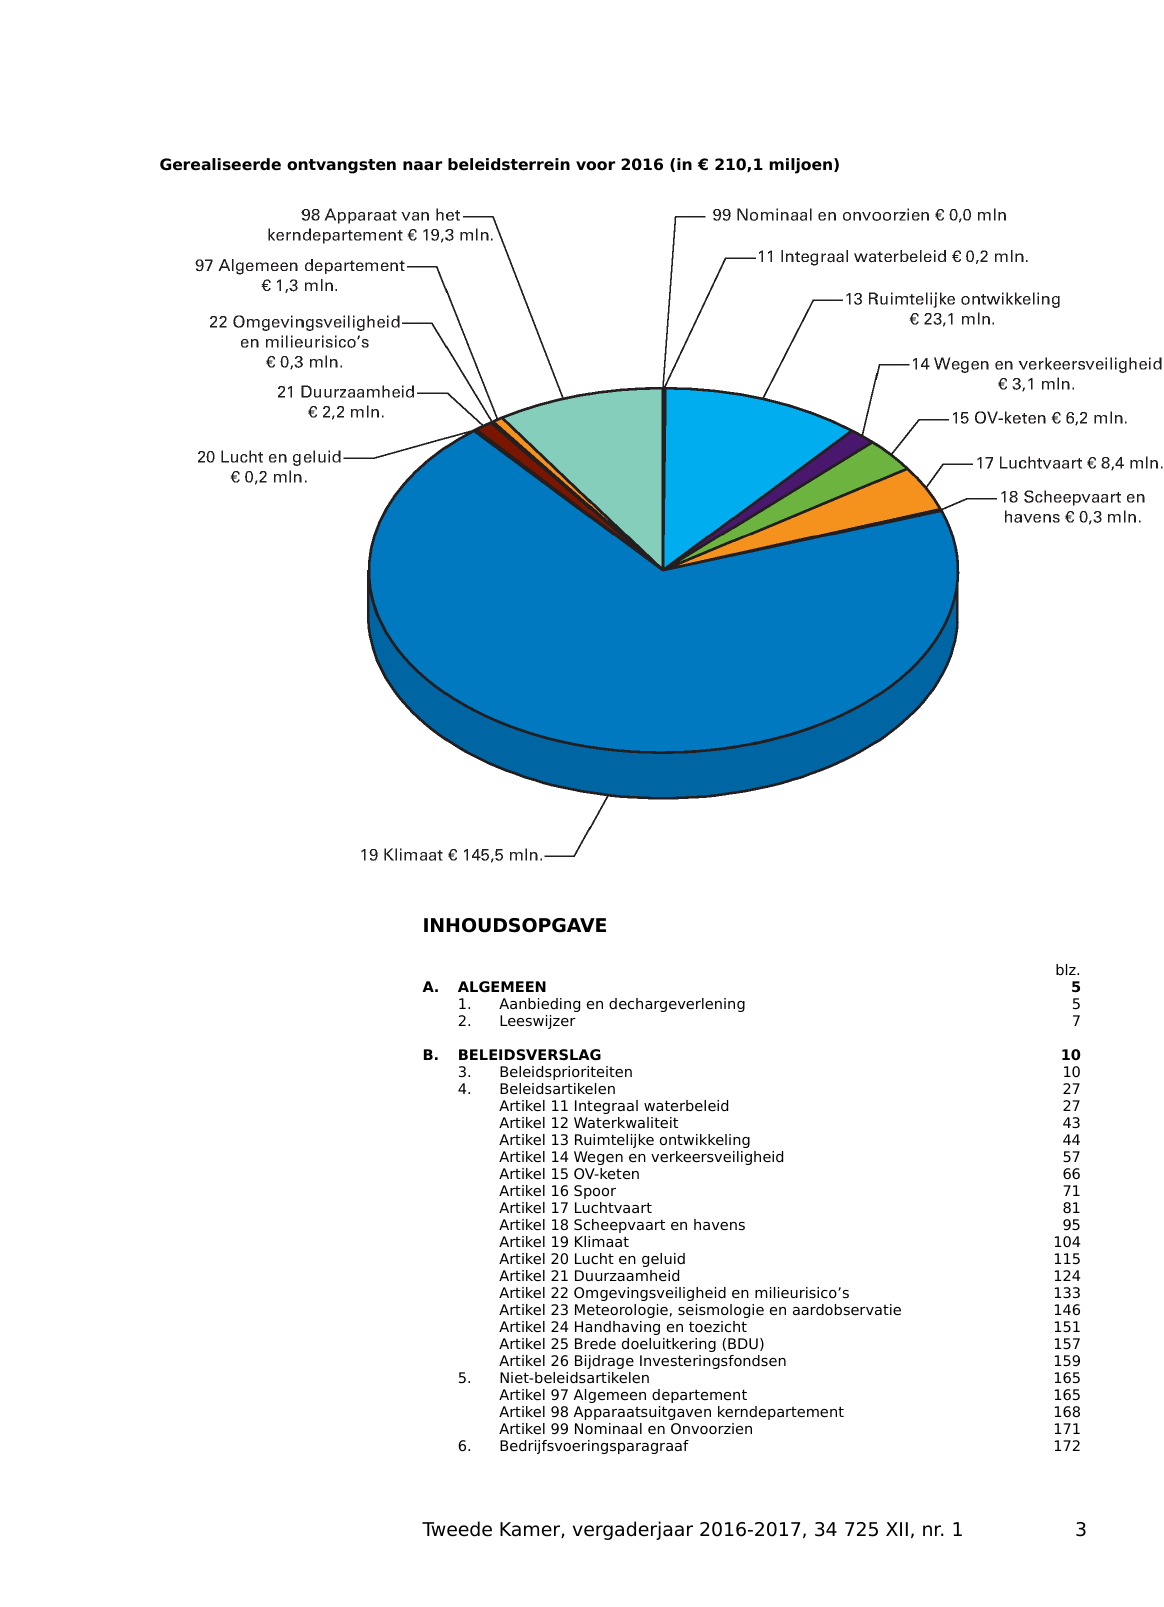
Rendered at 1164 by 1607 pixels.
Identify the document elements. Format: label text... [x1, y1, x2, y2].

table_cell [452, 1421, 493, 1438]
table_cell [422, 1370, 452, 1387]
table_cell Artikel 18 Scheepvaart en havens [493, 1217, 1013, 1234]
table_header blz. [1013, 962, 1087, 979]
table_cell [493, 1455, 1013, 1472]
table_cell 133 [1013, 1285, 1087, 1302]
table_cell 10 [1013, 1047, 1087, 1064]
table_cell 6. [452, 1438, 493, 1455]
table_cell 124 [1013, 1268, 1087, 1285]
table_cell [452, 1234, 493, 1251]
table_cell [452, 1149, 493, 1166]
table_cell [422, 1081, 452, 1098]
table_cell [422, 1268, 452, 1285]
table_cell 168 [1013, 1404, 1087, 1421]
table_cell [422, 1064, 452, 1081]
table_cell [452, 1217, 493, 1234]
table_cell 2. [452, 1013, 493, 1030]
table_cell [422, 1455, 452, 1472]
table_cell [452, 1268, 493, 1285]
table_cell [422, 1302, 452, 1319]
table_cell Artikel 98 Apparaatsuitgaven kerndepartement [493, 1404, 1013, 1421]
table_cell 81 [1013, 1200, 1087, 1217]
table_cell Artikel 16 Spoor [493, 1183, 1013, 1200]
table_cell Niet-beleidsartikelen [493, 1370, 1013, 1387]
table_cell [422, 1183, 452, 1200]
table_cell 5 [1013, 979, 1087, 996]
table_cell [452, 1166, 493, 1183]
table_cell Artikel 12 Waterkwaliteit [493, 1115, 1013, 1132]
table_cell [452, 1132, 493, 1149]
table_cell Artikel 22 Omgevingsveiligheid en milieurisico’s [493, 1285, 1013, 1302]
table_cell [452, 1200, 493, 1217]
table_cell [422, 1149, 452, 1166]
table_cell Artikel 14 Wegen en verkeersveiligheid [493, 1149, 1013, 1166]
table_cell [422, 1421, 452, 1438]
table_header [452, 962, 493, 979]
table_cell [1013, 1455, 1087, 1472]
table_cell 5 [1013, 996, 1087, 1013]
table_cell 165 [1013, 1387, 1087, 1404]
table_cell 157 [1013, 1336, 1087, 1353]
subtitle INHOUDSOPGAVE [422, 915, 1087, 937]
table_cell B. [422, 1047, 452, 1064]
table_cell [452, 1183, 493, 1200]
table_cell [452, 1302, 493, 1319]
table_cell 66 [1013, 1166, 1087, 1183]
table_cell [422, 1132, 452, 1149]
table_cell Artikel 13 Ruimtelijke ontwikkeling [493, 1132, 1013, 1149]
table_cell Artikel 20 Lucht en geluid [493, 1251, 1013, 1268]
table_cell 10 [1013, 1064, 1087, 1081]
table_cell [452, 1336, 493, 1353]
table_cell [1013, 1030, 1087, 1047]
table_cell Artikel 23 Meteorologie, seismologie en aardobservatie [493, 1302, 1013, 1319]
table_cell 7 [1013, 1013, 1087, 1030]
table_cell 159 [1013, 1353, 1087, 1370]
table_cell [422, 1013, 452, 1030]
table_cell [452, 1285, 493, 1302]
table_cell [422, 1217, 452, 1234]
table_cell Artikel 97 Algemeen departement [493, 1387, 1013, 1404]
table_cell 71 [1013, 1183, 1087, 1200]
table_cell Artikel 15 OV-keten [493, 1166, 1013, 1183]
table_cell [452, 1387, 493, 1404]
table_cell [422, 1336, 452, 1353]
table_cell A. [422, 979, 452, 996]
table_cell [452, 1455, 493, 1472]
table_cell Leeswijzer [493, 1013, 1013, 1030]
table_cell Artikel 26 Bijdrage Investeringsfondsen [493, 1353, 1013, 1370]
table_cell 95 [1013, 1217, 1087, 1234]
table_cell [422, 1285, 452, 1302]
table_cell 104 [1013, 1234, 1087, 1251]
table_cell BELEIDSVERSLAG [452, 1047, 1013, 1064]
table_cell [422, 1438, 452, 1455]
table_cell [422, 1319, 452, 1336]
table_cell 3. [452, 1064, 493, 1081]
table_cell [422, 1234, 452, 1251]
table_cell Beleidsartikelen [493, 1081, 1013, 1098]
table_cell [422, 1098, 452, 1115]
table_cell Artikel 11 Integraal waterbeleid [493, 1098, 1013, 1115]
table_cell [422, 1404, 452, 1421]
table_cell 172 [1013, 1438, 1087, 1455]
table_cell Beleidsprioriteiten [493, 1064, 1013, 1081]
table_cell 5. [452, 1370, 493, 1387]
table_cell 115 [1013, 1251, 1087, 1268]
table_header [493, 962, 1013, 979]
table_cell [452, 1404, 493, 1421]
table_cell 44 [1013, 1132, 1087, 1149]
table_cell [422, 1353, 452, 1370]
table_cell 4. [452, 1081, 493, 1098]
table_cell [452, 1030, 1013, 1047]
table_cell ALGEMEEN [452, 979, 1013, 996]
table_cell [422, 1200, 452, 1217]
table_cell Artikel 25 Brede doeluitkering (BDU) [493, 1336, 1013, 1353]
table_cell Artikel 99 Nominaal en Onvoorzien [493, 1421, 1013, 1438]
table_cell [422, 1166, 452, 1183]
table_cell 171 [1013, 1421, 1087, 1438]
table_cell 151 [1013, 1319, 1087, 1336]
table_cell 27 [1013, 1081, 1087, 1098]
table_cell [452, 1115, 493, 1132]
table_cell [452, 1098, 493, 1115]
table_cell [452, 1251, 493, 1268]
table_cell Bedrijfsvoeringsparagraaf [493, 1438, 1013, 1455]
table_cell Aanbieding en dechargeverlening [493, 996, 1013, 1013]
table_header [422, 962, 452, 979]
table_cell [422, 996, 452, 1013]
table_cell [422, 1030, 452, 1047]
table_cell 146 [1013, 1302, 1087, 1319]
table_cell 43 [1013, 1115, 1087, 1132]
table_cell [422, 1251, 452, 1268]
text Gerealiseerde ontvangsten naar beleidsterrein voor 2016 (in € 210,1 miljoen) [159, 156, 1163, 174]
table_cell [452, 1353, 493, 1370]
table_cell Artikel 24 Handhaving en toezicht [493, 1319, 1013, 1336]
table_cell 27 [1013, 1098, 1087, 1115]
picture [159, 207, 1164, 864]
table_cell Artikel 21 Duurzaamheid [493, 1268, 1013, 1285]
table_cell Artikel 19 Klimaat [493, 1234, 1013, 1251]
table_cell [422, 1387, 452, 1404]
table_cell 165 [1013, 1370, 1087, 1387]
table_cell [422, 1115, 452, 1132]
table_cell [452, 1319, 493, 1336]
table_cell 1. [452, 996, 493, 1013]
table_cell 57 [1013, 1149, 1087, 1166]
table_cell Artikel 17 Luchtvaart [493, 1200, 1013, 1217]
